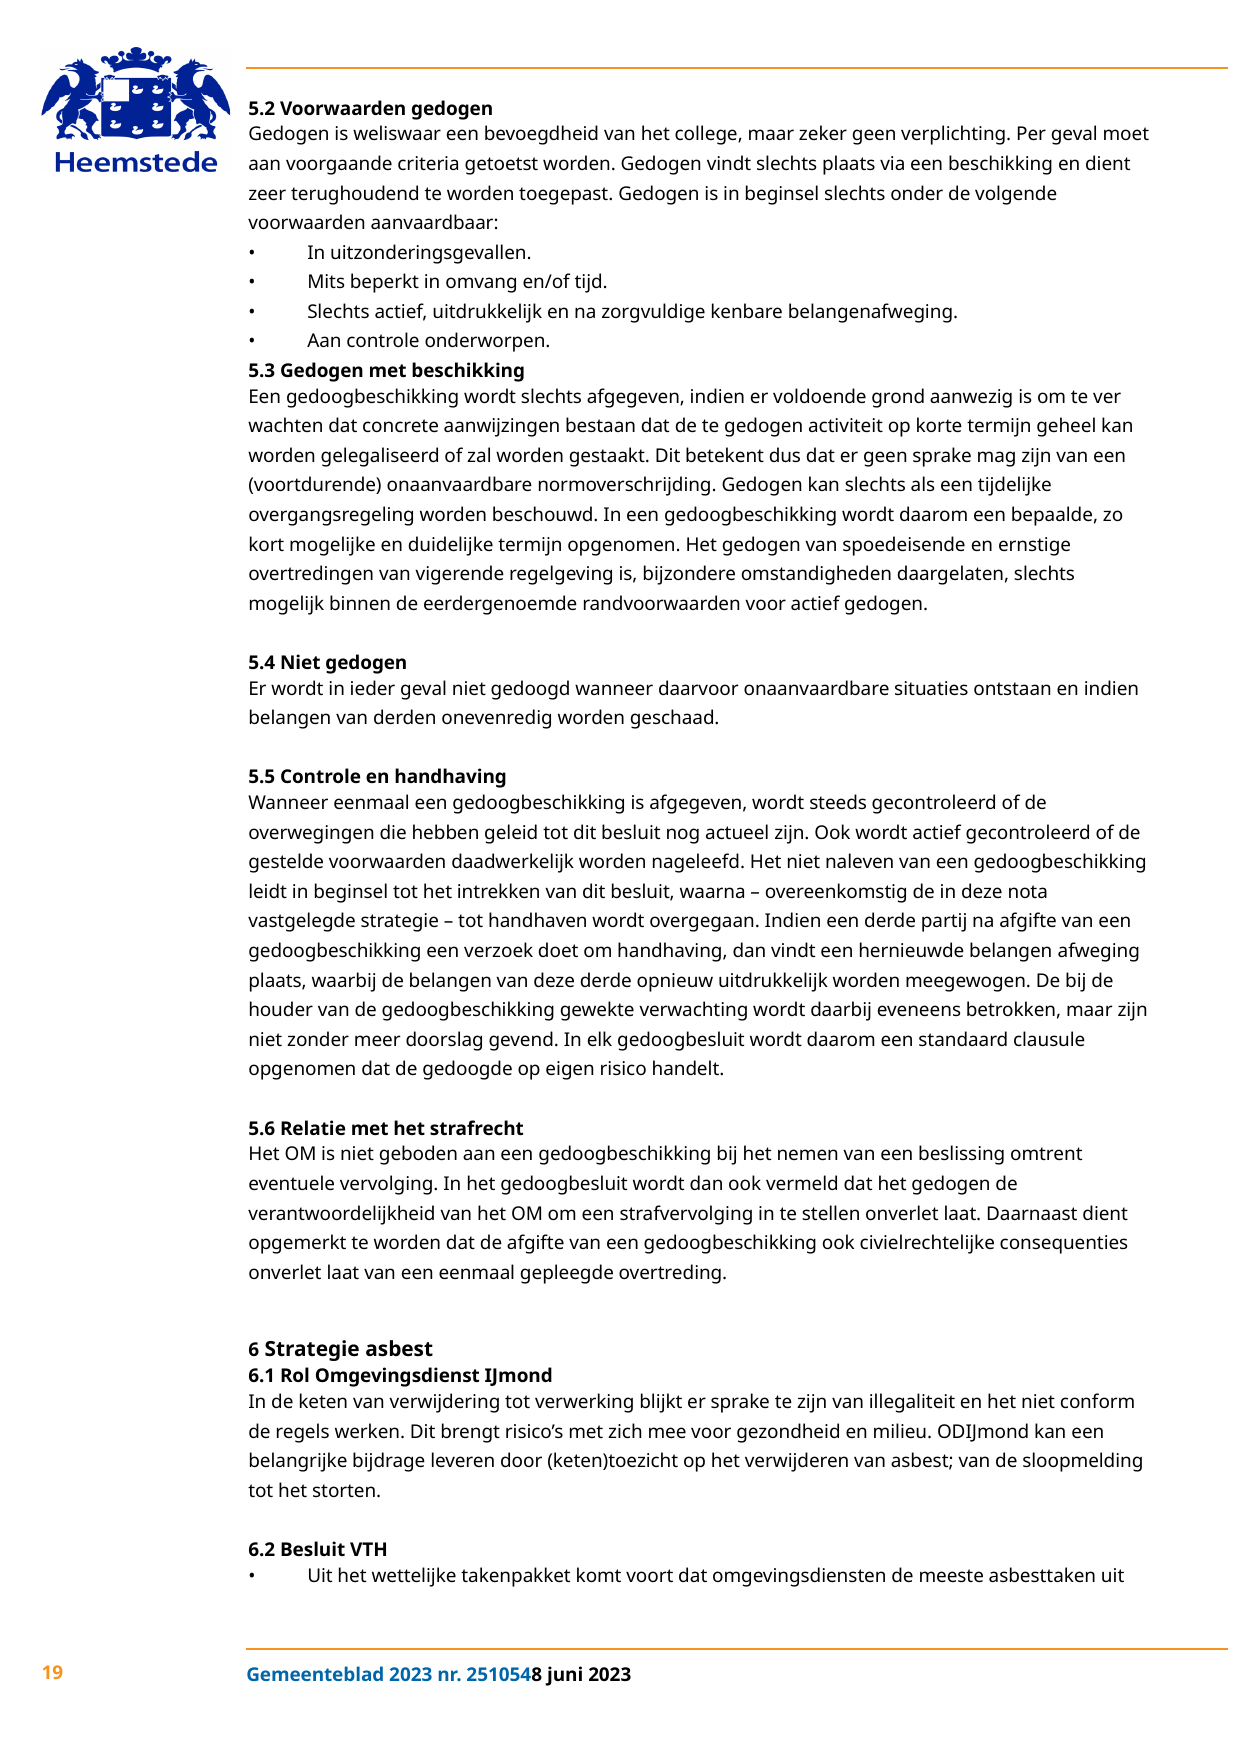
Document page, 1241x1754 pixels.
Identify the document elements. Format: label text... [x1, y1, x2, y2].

text Gedogen is weliswaar een bevoegdheid van het college, maar zeker geen verplichting. Per geval moet aan voorgaande criteria getoetst worden. Gedogen vindt slechts plaats via een beschikking en dient zeer terughoudend te worden toegepast. Gedogen is in beginsel slechts onder de volgende voorwaarden aanvaardbaar: [248, 121, 1152, 235]
text 5.3 Gedogen met beschikking [248, 357, 1152, 383]
text Het OM is niet geboden aan een gedoogbeschikking bij het nemen van een beslissing omtrent eventuele vervolging. In het gedoogbesluit wordt dan ook vermeld dat het gedogen de verantwoordelijkheid van het OM om een strafvervolging in te stellen onverlet laat. Daarnaast dient opgemerkt te worden dat de afgifte van een gedoogbeschikking ook civielrechtelijke consequenties onverlet laat van een eenmaal gepleegde overtreding. [248, 1141, 1152, 1284]
text 5.6 Relatie met het strafrecht [248, 1115, 1152, 1141]
text 5.4 Niet gedogen [248, 649, 1152, 675]
text 5.5 Controle en handhaving [248, 764, 1152, 789]
list Uit het wettelijke takenpakket komt voort dat omgevingsdiensten de meeste asbesttaken uit­ [248, 1562, 1152, 1588]
list Mits beperkt in omvang en/of tijd. [248, 268, 1152, 294]
text 6.1 Rol Omgevingsdienst IJmond [248, 1362, 1152, 1388]
text Een gedoogbeschikking wordt slechts afgegeven, indien er voldoende grond aanwezig is om te ver­ wachten dat concrete aanwijzingen bestaan dat de te gedogen activiteit op korte termijn geheel kan worden gelegaliseerd of zal worden gestaakt. Dit betekent dus dat er geen sprake mag zijn van een (voortdurende) onaanvaardbare normoverschrijding. Gedogen kan slechts als een tijdelijke overgangsregeling worden beschouwd. In een gedoogbeschikking wordt daarom een bepaalde, zo kort mogelijke en duidelijke termijn opgenomen. Het gedogen van spoedeisende­ en ernstige overtredingen van vigerende regelgeving is, bijzondere omstandigheden daargelaten, slechts mogelijk binnen de eerdergenoemde randvoorwaarden voor actief gedogen. [248, 383, 1152, 616]
text 5.2 Voorwaarden gedogen [248, 95, 1152, 121]
text 6 Strategie asbest [248, 1334, 1152, 1362]
text Er wordt in ieder geval niet gedoogd wanneer daarvoor onaanvaardbare situaties ontstaan en indien belangen van derden onevenredig worden geschaad. [248, 675, 1152, 730]
text Wanneer eenmaal een gedoogbeschikking is afgegeven, wordt steeds gecontroleerd of de overwegingen die hebben geleid tot dit besluit nog actueel zijn. Ook wordt actief gecontroleerd of de gestelde voorwaarden daadwerkelijk worden nageleefd. Het niet naleven van een gedoogbeschikking leidt in beginsel tot het intrekken van dit besluit, waarna – overeenkomstig de in deze nota vastgelegde strategie – tot handhaven wordt overgegaan. Indien een derde partij na afgifte van een gedoogbeschikking een verzoek doet om handhaving, dan vindt een hernieuwde belangen­ afweging plaats, waarbij de belangen van deze derde opnieuw uitdrukkelijk worden meegewogen. De bij de houder van de gedoogbeschikking gewekte verwachting wordt daarbij eveneens betrokken, maar zijn niet zonder meer doorslag­ gevend. In elk gedoogbesluit wordt daarom een standaard clausule opgenomen dat de gedoogde op eigen risico handelt. [248, 789, 1152, 1081]
text In de keten van verwijdering tot verwerking blijkt er sprake te zijn van illegaliteit en het niet conform de regels werken. Dit brengt risico’s met zich mee voor gezondheid en milieu. ODIJmond kan een belangrijke bijdrage leveren door (keten)toezicht op het verwijderen van asbest; van de sloopmelding tot het storten. [248, 1388, 1152, 1503]
picture [41, 47, 231, 172]
list Slechts actief, uitdrukkelijk en na zorgvuldige kenbare belangenafweging. [248, 298, 1152, 324]
text 6.2 Besluit VTH [248, 1536, 1152, 1562]
list Aan controle onderworpen. [248, 328, 1152, 353]
list In uitzonderingsgevallen. [248, 239, 1152, 264]
